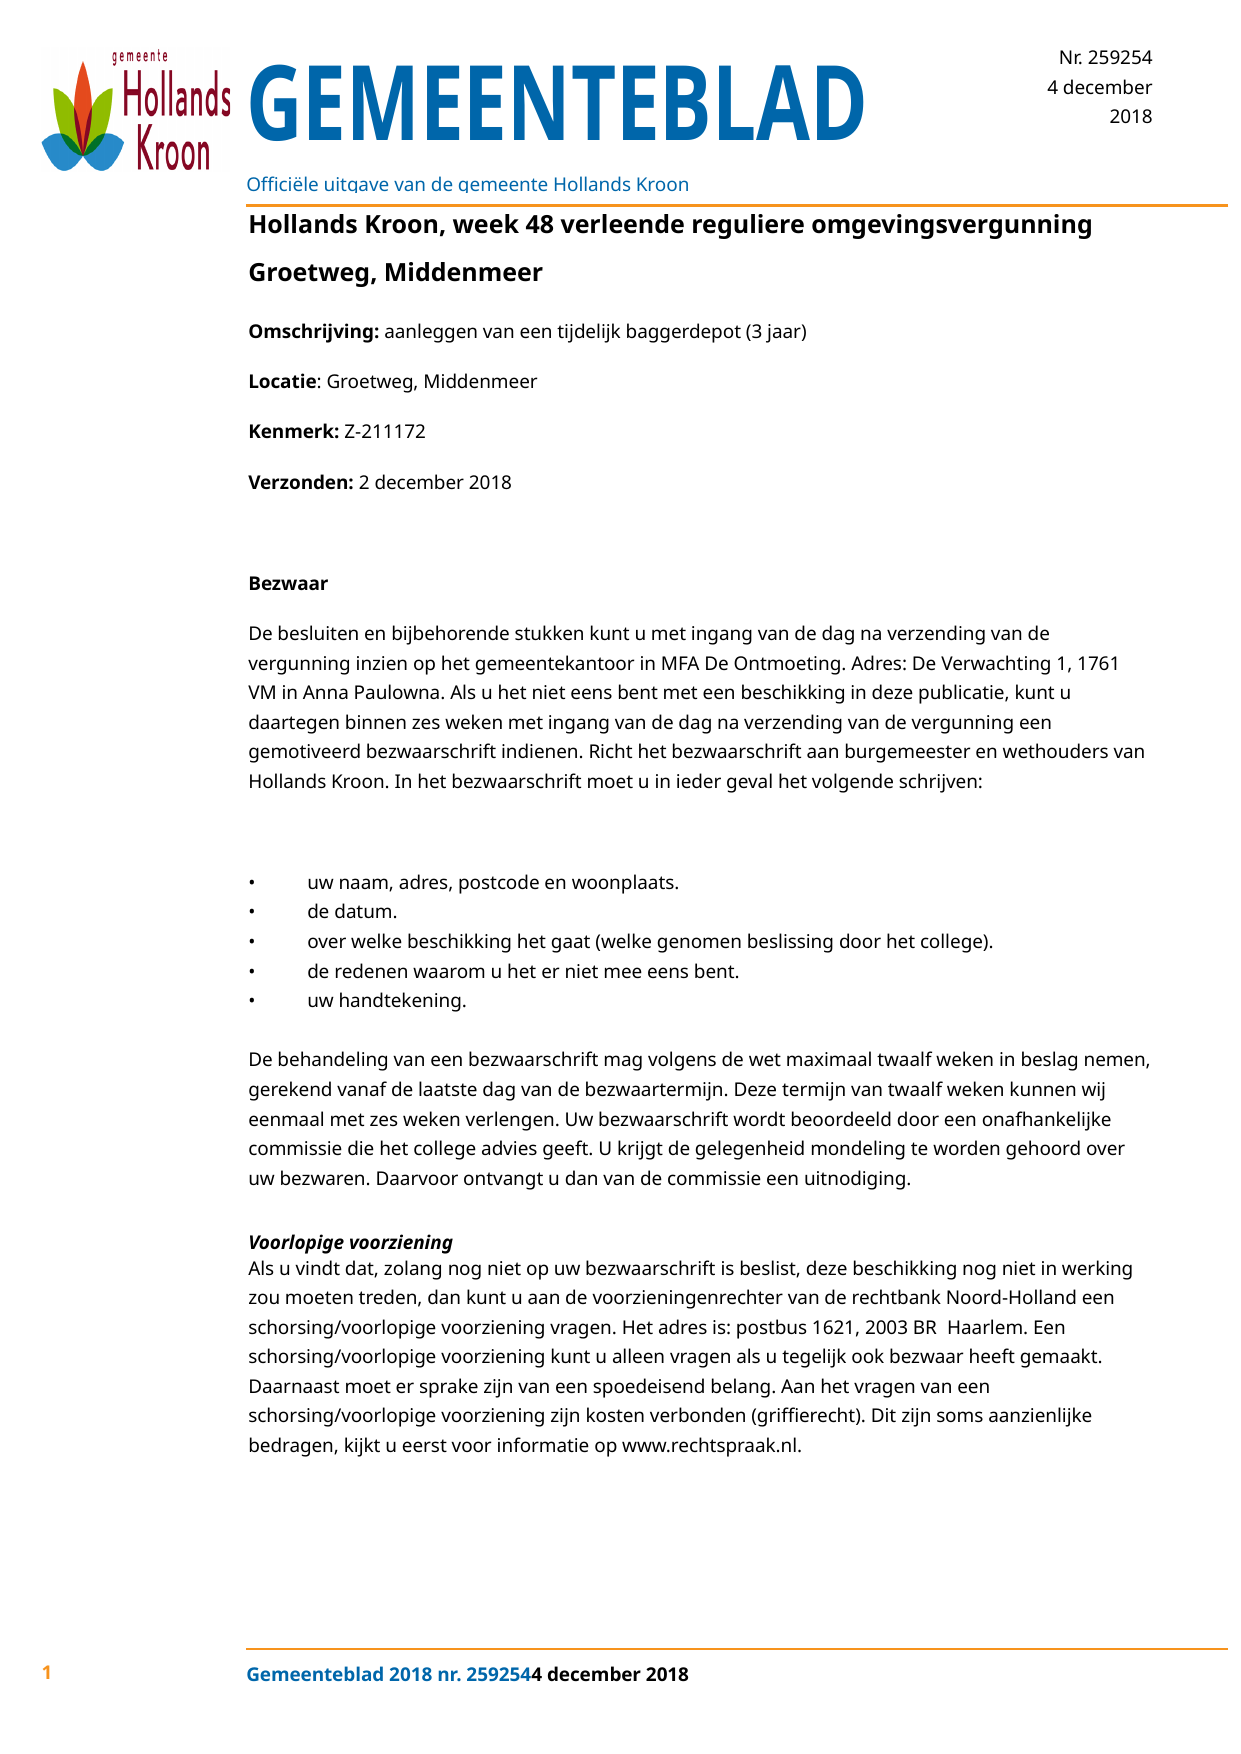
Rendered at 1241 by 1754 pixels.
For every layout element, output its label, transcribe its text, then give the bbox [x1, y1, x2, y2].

list de datum. [248, 899, 1152, 924]
list de redenen waarom u het er niet mee eens bent. [248, 958, 1152, 984]
text De behandeling van een bezwaarschrift mag volgens de wet maximaal twaalf weken in beslag nemen, gerekend vanaf de laatste dag van de bezwaartermijn. Deze termijn van twaalf weken kunnen wij eenmaal met zes weken verlengen. Uw bezwaarschrift wordt beoordeeld door een onafhankelijke commissie die het college advies geeft. U krijgt de gelegenheid mondeling te worden gehoord over uw bezwaren. Daarvoor ontvangt u dan van de commissie een uitnodiging. [248, 1047, 1152, 1191]
text Voorlopige voorziening [248, 1229, 1152, 1255]
picture [41, 47, 231, 172]
text Als u vindt dat, zolang nog niet op uw bezwaarschrift is beslist, deze beschikking nog niet in werking zou moeten treden, dan kunt u aan de voorzieningenrechter van de rechtbank Noord-Holland een schorsing/voorlopige voorziening vragen. Het adres is: postbus 1621, 2003 BR Haarlem. Een schorsing/voorlopige voorziening kunt u alleen vragen als u tegelijk ook bezwaar heeft gemaakt. Daarnaast moet er sprake zijn van een spoedeisend belang. Aan het vragen van een schorsing/voorlopige voorziening zijn kosten verbonden (griffierecht). Dit zijn soms aanzienlijke bedragen, kijkt u eerst voor informatie op www.rechtspraak.nl. [248, 1255, 1152, 1458]
text Omschrijving: aanleggen van een tijdelijk baggerdepot (3 jaar) [248, 318, 1152, 344]
text Bezwaar [248, 570, 1152, 596]
text Hollands Kroon, week 48 verleende reguliere omgevingsvergunning Groetweg, Middenmeer [248, 207, 1152, 288]
text Kenmerk: Z-211172 [248, 419, 1152, 444]
list over welke beschikking het gaat (welke genomen beslissing door het college). [248, 928, 1152, 954]
list uw handtekening. [248, 987, 1152, 1013]
list uw naam, adres, postcode en woonplaats. [248, 869, 1152, 895]
text Verzonden: 2 december 2018 [248, 469, 1152, 495]
text Locatie: Groetweg, Middenmeer [248, 368, 1152, 394]
text De besluiten en bijbehorende stukken kunt u met ingang van de dag na verzending van de vergunning inzien op het gemeentekantoor in MFA De Ontmoeting. Adres: De Verwachting 1, 1761 VM in Anna Paulowna. Als u het niet eens bent met een beschikking in deze publicatie, kunt u daartegen binnen zes weken met ingang van de dag na verzending van de vergunning een gemotiveerd bezwaarschrift indienen. Richt het bezwaarschrift aan burgemeester en wethouders van Hollands Kroon. In het bezwaarschrift moet u in ieder geval het volgende schrijven: [248, 620, 1152, 794]
